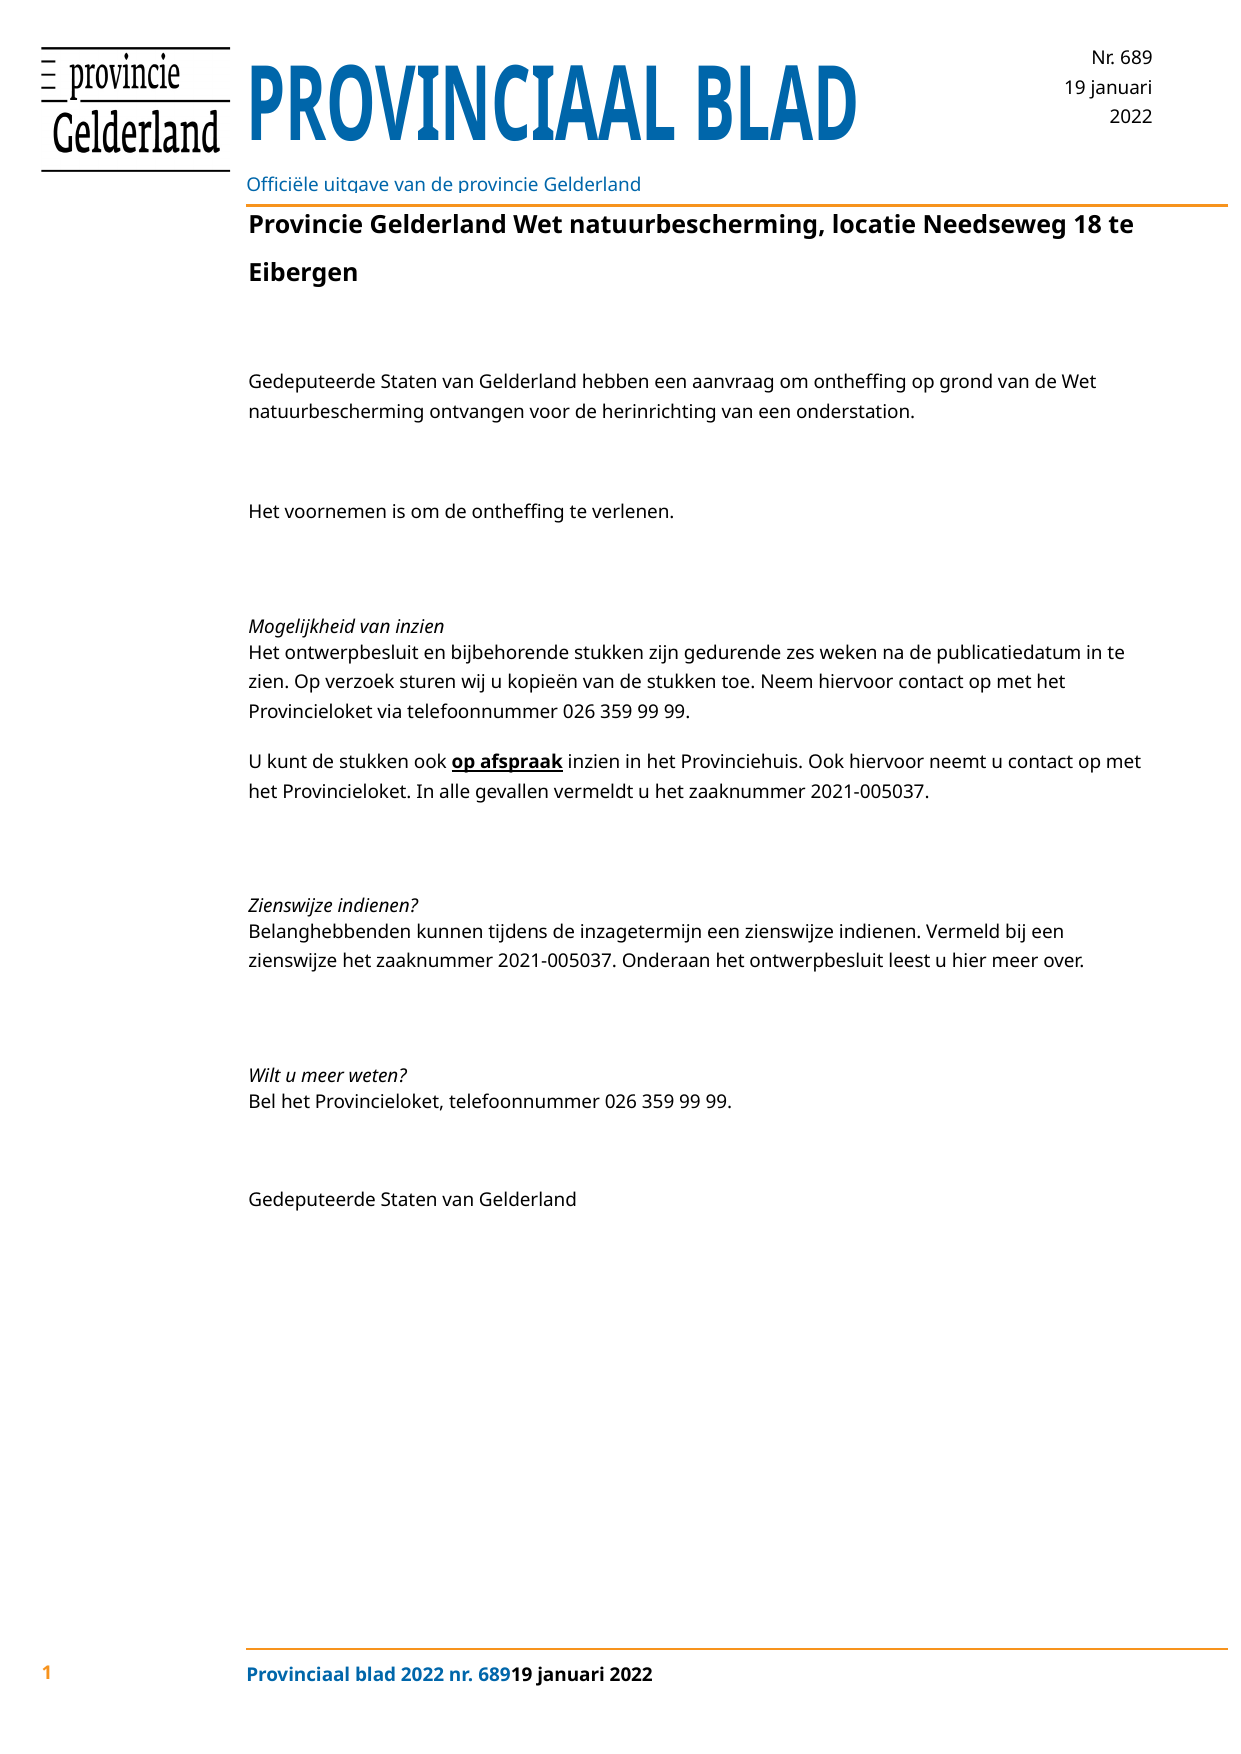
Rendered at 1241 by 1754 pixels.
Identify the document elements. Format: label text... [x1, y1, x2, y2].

picture [41, 47, 231, 172]
text Het voornemen is om de ontheffing te verlenen. [248, 499, 1152, 524]
text U kunt de stukken ook op afspraak inzien in het Provinciehuis. Ook hiervoor neemt u contact op met het Provincieloket. In alle gevallen vermeldt u het zaaknummer 2021-005037. [248, 748, 1152, 804]
text Gedeputeerde Staten van Gelderland [248, 1186, 1152, 1212]
text Het ontwerpbesluit en bijbehorende stukken zijn gedurende zes weken na de publicatiedatum in te zien. Op verzoek sturen wij u kopieën van de stukken toe. Neem hiervoor contact op met het Provincieloket via telefoonnummer 026 359 99 99. [248, 639, 1152, 724]
text Provincie Gelderland Wet natuurbescherming, locatie Needseweg 18 te Eibergen [248, 207, 1152, 288]
text Gedeputeerde Staten van Gelderland hebben een aanvraag om ontheffing op grond van de Wet natuurbescherming ontvangen voor de herinrichting van een onderstation. [248, 368, 1152, 424]
text Zienswijze indienen? [248, 892, 1152, 918]
text Wilt u meer weten? [248, 1062, 1152, 1088]
text Belanghebbenden kunnen tijdens de inzagetermijn een zienswijze indienen. Vermeld bij een zienswijze het zaaknummer 2021-005037. Onderaan het ontwerpbesluit leest u hier meer over. [248, 918, 1152, 973]
text Bel het Provincieloket, telefoonnummer 026 359 99 99. [248, 1088, 1152, 1113]
text Mogelijkheid van inzien [248, 613, 1152, 639]
